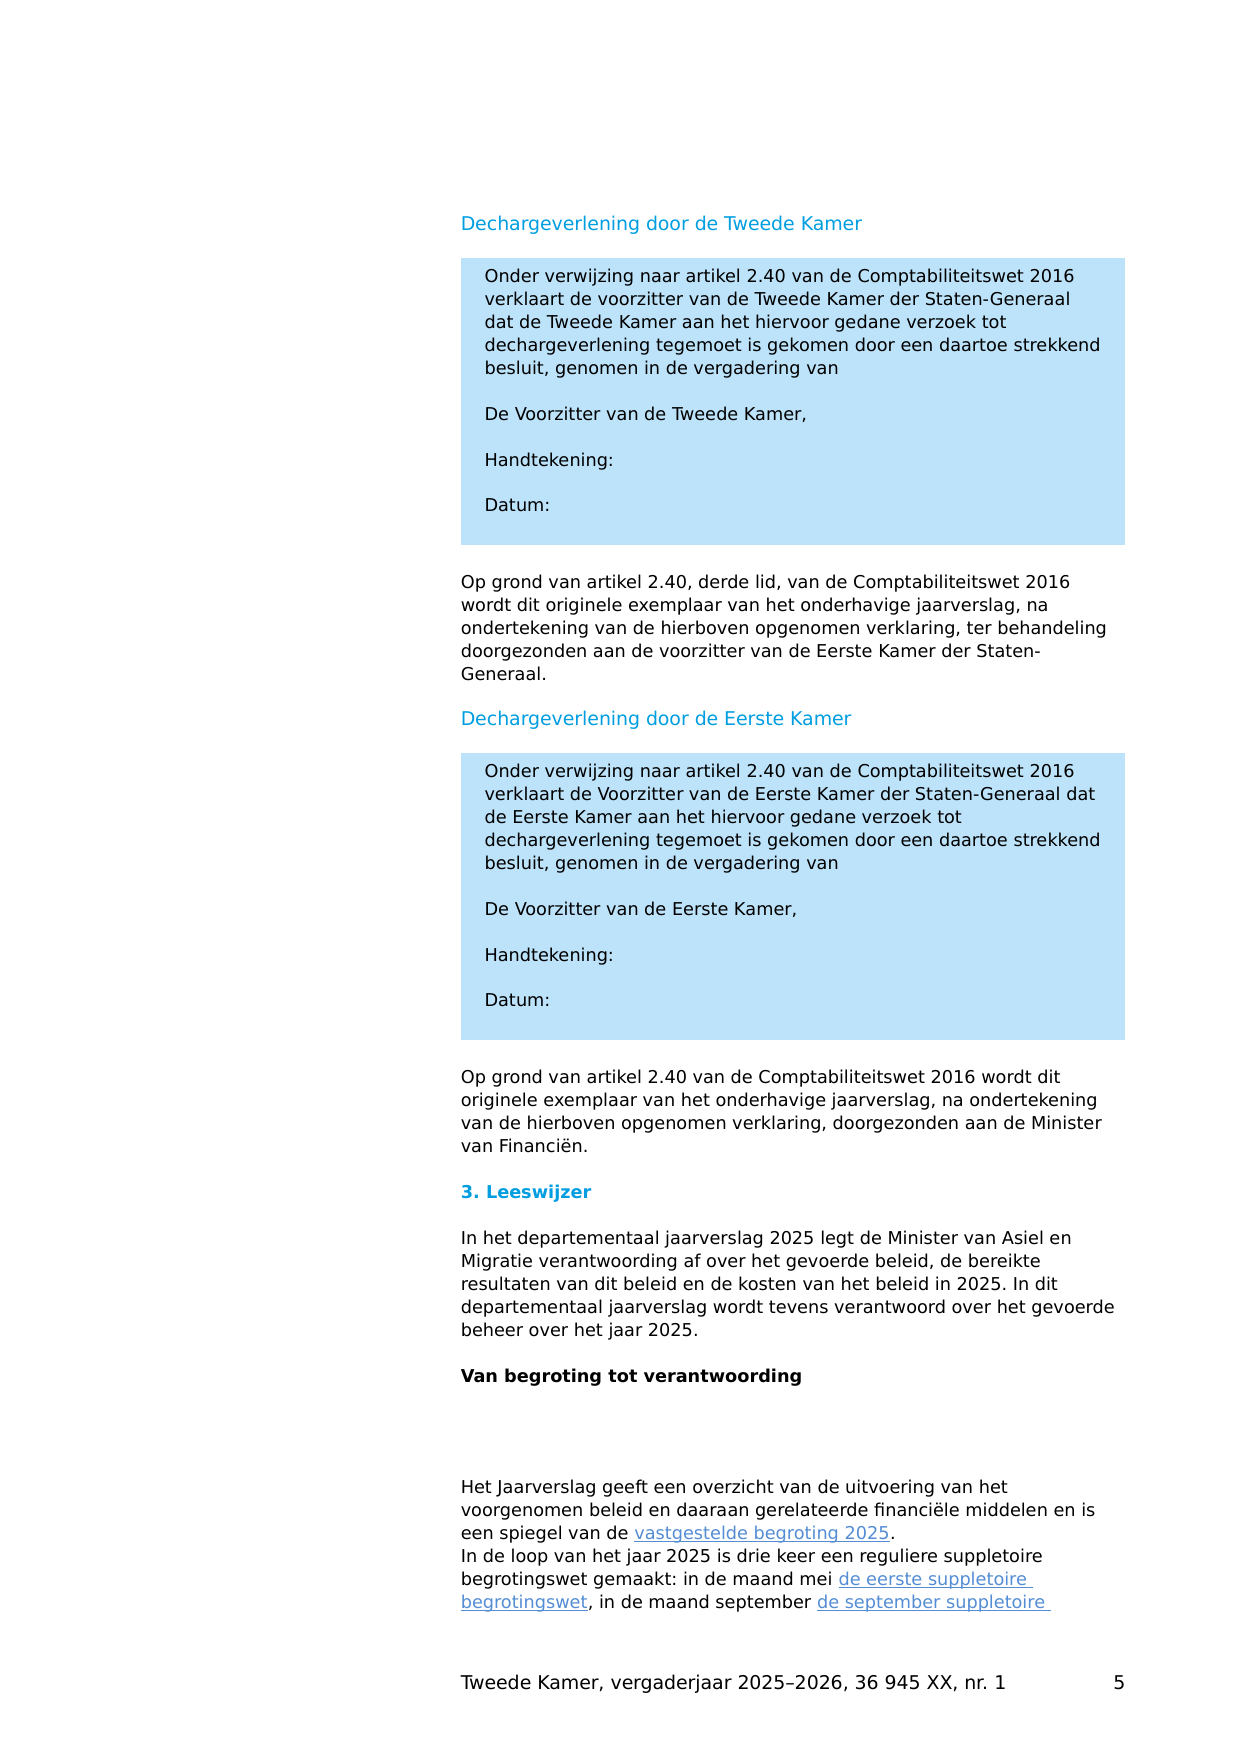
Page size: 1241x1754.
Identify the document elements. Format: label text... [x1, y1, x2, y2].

text Van begroting tot verantwoording [461, 1364, 1125, 1387]
text In het departementaal jaarverslag 2025 legt de Minister van Asiel en Migratie verantwoording af over het gevoerde beleid, de bereikte resultaten van dit beleid en de kosten van het beleid in 2025. In dit departementaal jaarverslag wordt tevens verantwoord over het gevoerde beheer over het jaar 2025. [461, 1226, 1125, 1341]
title 3. Leeswijzer [461, 1180, 1125, 1203]
text Op grond van artikel 2.40, derde lid, van de Comptabiliteitswet 2016 wordt dit originele exemplaar van het onderhavige jaarverslag, na ondertekening van de hierboven opgenomen verklaring, ter behandeling doorgezonden aan de voorzitter van de Eerste Kamer der Staten-Generaal. [461, 570, 1125, 685]
text Het Jaarverslag geeft een overzicht van de uitvoering van het voorgenomen beleid en daaraan gerelateerde financiële middelen en is een spiegel van de vastgestelde begroting 2025. In de loop van het jaar 2025 is drie keer een reguliere suppletoire begrotingswet gemaakt: in de maand mei de eerste suppletoire begrotingswet, in de maand september de september suppletoire [461, 1476, 1125, 1613]
title Dechargeverlening door de Eerste Kamer [461, 708, 1125, 730]
title Dechargeverlening door de Tweede Kamer [461, 213, 1125, 235]
table_header Onder verwijzing naar artikel 2.40 van de Comptabiliteitswet 2016 verklaart de Voorzitter van de Eerste Kamer der Staten-Generaal dat de Eerste Kamer aan het hiervoor gedane verzoek tot dechargeverlening tegemoet is gekomen door een daartoe strekkend besluit, genomen in de vergadering van De Voorzitter van de Eerste Kamer, Handtekening: Datum: [461, 753, 1125, 1040]
table_header Onder verwijzing naar artikel 2.40 van de Comptabiliteitswet 2016 verklaart de voorzitter van de Tweede Kamer der Staten-Generaal dat de Tweede Kamer aan het hiervoor gedane verzoek tot dechargeverlening tegemoet is gekomen door een daartoe strekkend besluit, genomen in de vergadering van De Voorzitter van de Tweede Kamer, Handtekening: Datum: [461, 258, 1125, 545]
text Op grond van artikel 2.40 van de Comptabiliteitswet 2016 wordt dit originele exemplaar van het onderhavige jaarverslag, na ondertekening van de hierboven opgenomen verklaring, doorgezonden aan de Minister van Financiën. [461, 1065, 1125, 1157]
